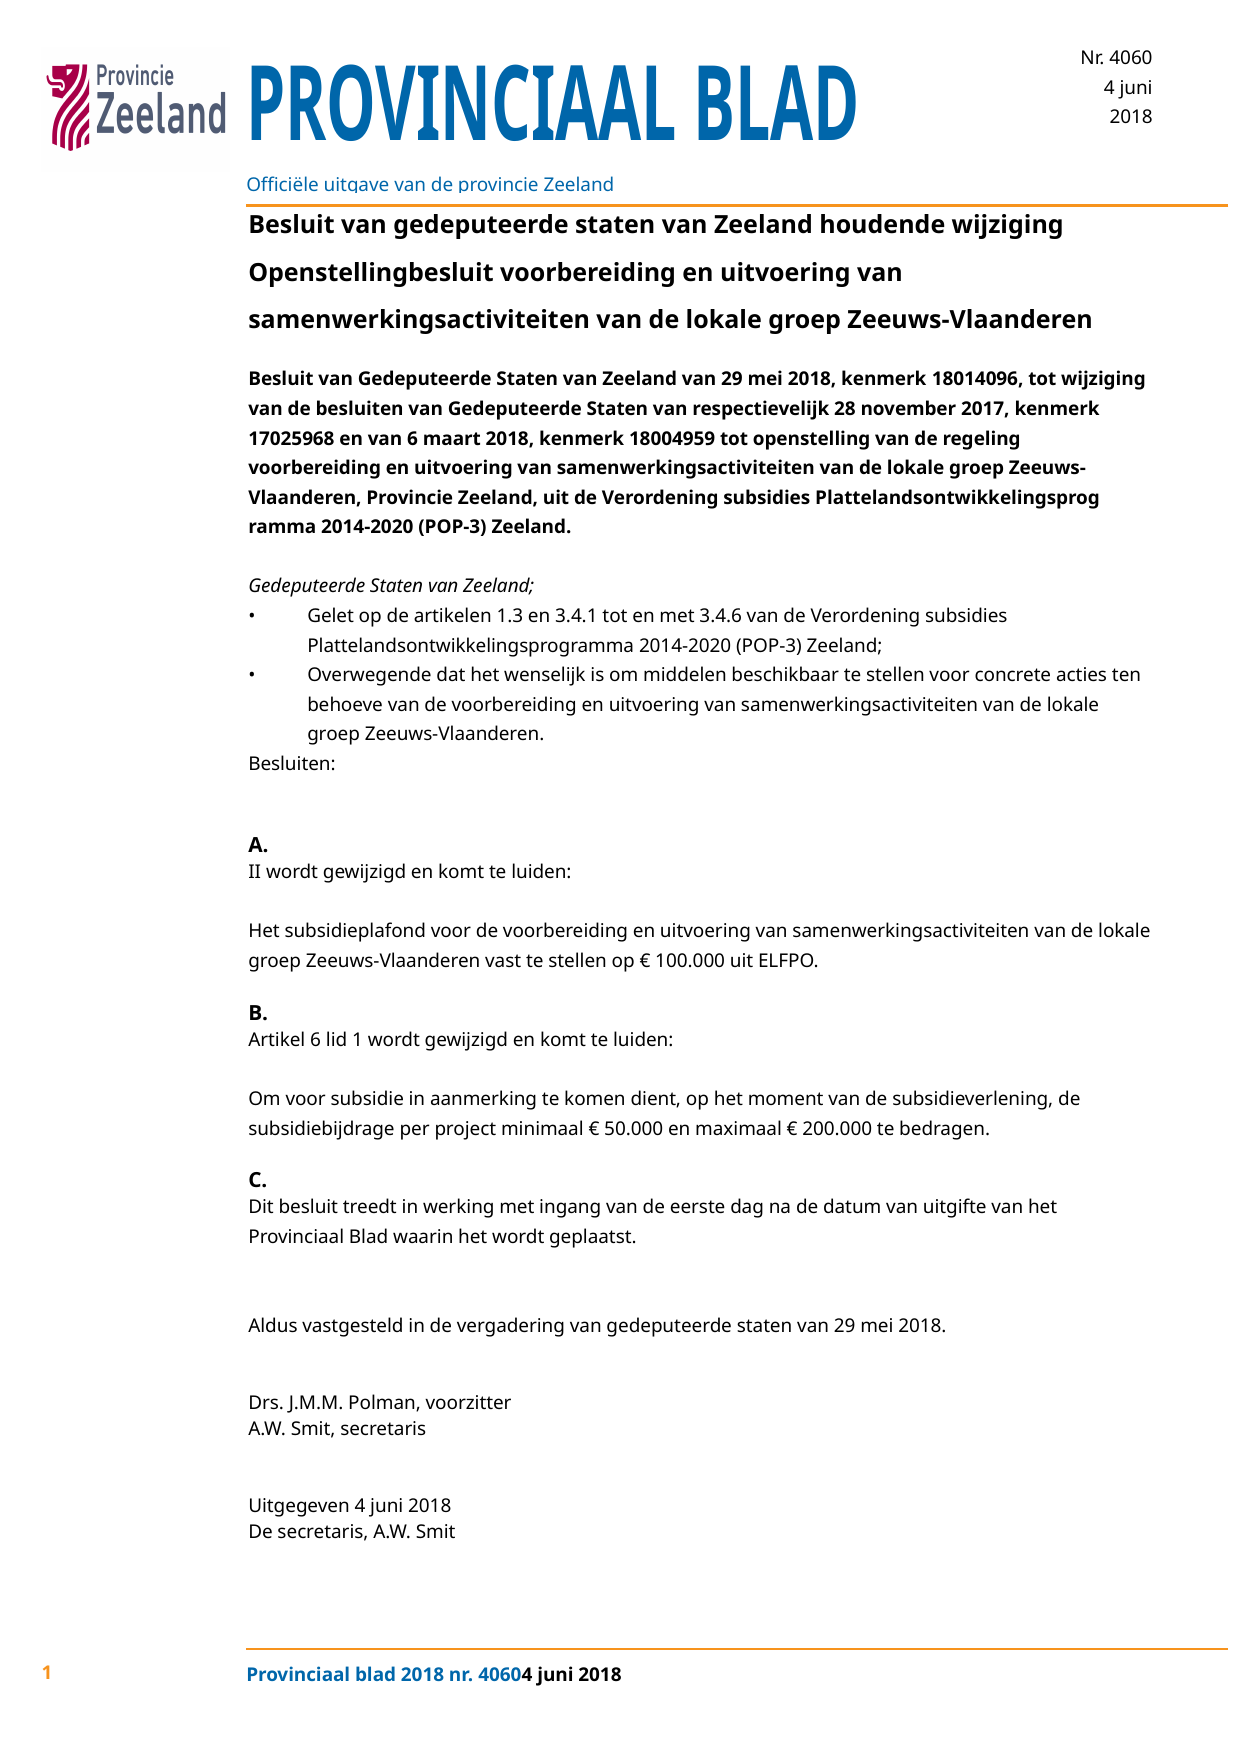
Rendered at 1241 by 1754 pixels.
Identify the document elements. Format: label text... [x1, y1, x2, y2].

list Gelet op de artikelen 1.3 en 3.4.1 tot en met 3.4.6 van de Verordening subsidies Plattelandsontwikkelingsprogramma 2014-2020 (POP-3) Zeeland; [248, 602, 1152, 657]
text Drs. J.M.M. Polman, voorzitter [248, 1389, 1152, 1415]
list Overwegende dat het wenselijk is om middelen beschikbaar te stellen voor concrete acties ten behoeve van de voorbereiding en uitvoering van samenwerkingsactiviteiten van de lokale groep Zeeuws-Vlaanderen. [248, 661, 1152, 746]
text Besluiten: [248, 750, 1152, 776]
text Besluit van Gedeputeerde Staten van Zeeland van 29 mei 2018, kenmerk 18014096, tot wijziging van de besluiten van Gedeputeerde Staten van respectievelijk 28 november 2017, kenmerk 17025968 en van 6 maart 2018, kenmerk 18004959 tot openstelling van de regeling voorbereiding en uitvoering van samenwerkingsactiviteiten van de lokale groep Zeeuws-Vlaanderen, Provincie Zeeland, uit de Verordening subsidies Plattelandsontwikkelingsprog ramma 2014-2020 (POP-3) Zeeland. [248, 366, 1152, 539]
text B. [248, 998, 1152, 1026]
text Aldus vastgesteld in de vergadering van gedeputeerde staten van 29 mei 2018. [248, 1312, 1152, 1338]
text De secretaris, A.W. Smit [248, 1518, 1152, 1544]
text Artikel 6 lid 1 wordt gewijzigd en komt te luiden: [248, 1026, 1152, 1052]
text Om voor subsidie in aanmerking te komen dient, op het moment van de subsidieverlening, de subsidiebijdrage per project minimaal € 50.000 en maximaal € 200.000 te bedragen. [248, 1085, 1152, 1141]
text II wordt gewijzigd en komt te luiden: [248, 858, 1152, 884]
picture [41, 47, 231, 172]
text Dit besluit treedt in werking met ingang van de eerste dag na de datum van uitgifte van het Provinciaal Blad waarin het wordt geplaatst. [248, 1194, 1152, 1249]
text Besluit van gedeputeerde staten van Zeeland houdende wijziging Openstellingbesluit voorbereiding en uitvoering van samenwerkingsactiviteiten van de lokale groep Zeeuws-Vlaanderen [248, 207, 1152, 336]
text C. [248, 1165, 1152, 1194]
text A. [248, 830, 1152, 858]
text Gedeputeerde Staten van Zeeland; [248, 573, 1152, 598]
text Het subsidieplafond voor de voorbereiding en uitvoering van samenwerkingsactiviteiten van de lokale groep Zeeuws-Vlaanderen vast te stellen op € 100.000 uit ELFPO. [248, 918, 1152, 973]
text Uitgegeven 4 juni 2018 [248, 1492, 1152, 1518]
text A.W. Smit, secretaris [248, 1415, 1152, 1441]
